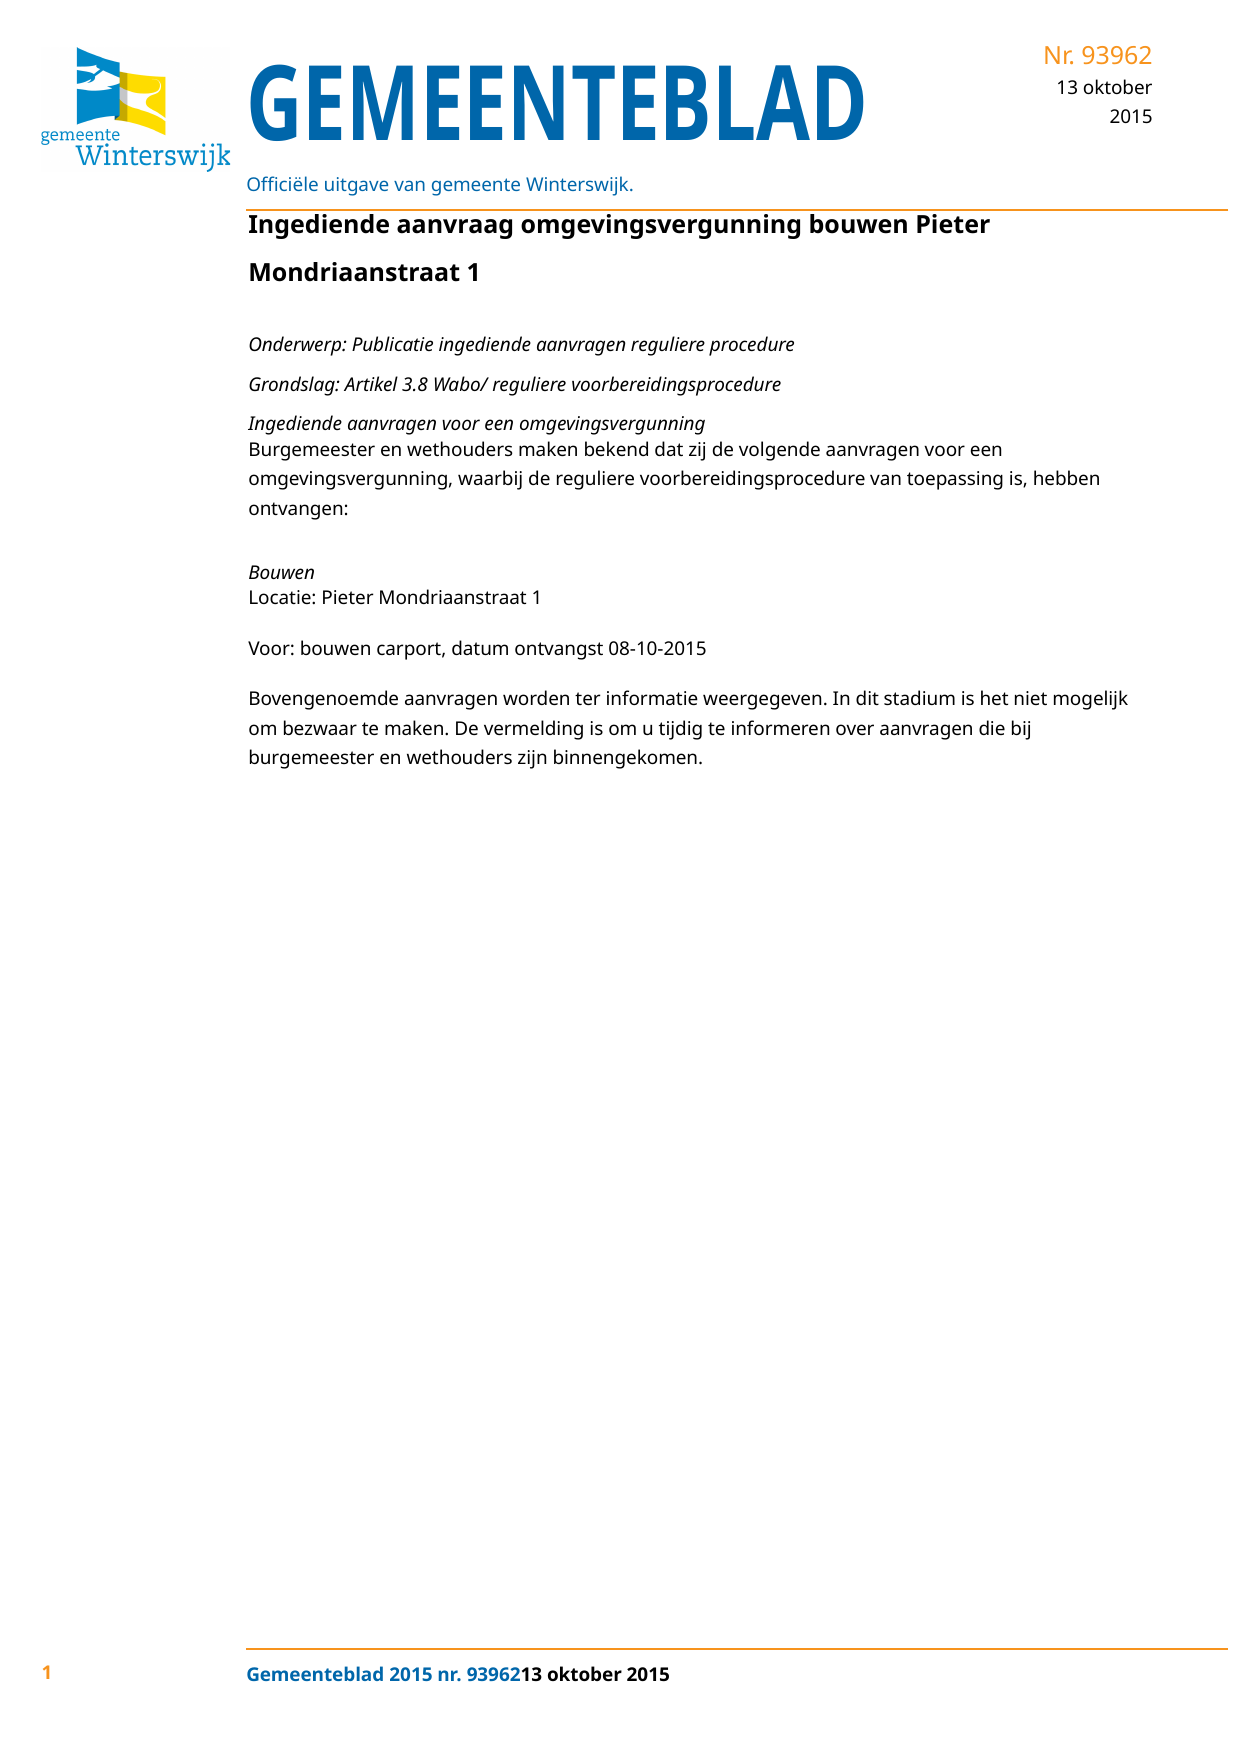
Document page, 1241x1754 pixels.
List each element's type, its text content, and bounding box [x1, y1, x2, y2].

picture [41, 47, 231, 172]
text Ingediende aanvraag omgevingsvergunning bouwen Pieter Mondriaanstraat 1 [248, 211, 1152, 288]
text Voor: bouwen carport, datum ontvangst 08-10-2015 [248, 635, 1152, 661]
text Bouwen [248, 559, 1152, 584]
text Burgemeester en wethouders maken bekend dat zij de volgende aanvragen voor een omgevingsvergunning, waarbij de reguliere voorbereidingsprocedure van toepassing is, hebben ontvangen: [248, 436, 1152, 521]
text Ingediende aanvragen voor een omgevingsvergunning [248, 410, 1152, 436]
picture [225, 153, 231, 162]
text Bovengenoemde aanvragen worden ter informatie weergegeven. In dit stadium is het niet mogelijk om bezwaar te maken. De vermelding is om u tijdig te informeren over aanvragen die bij burgemeester en wethouders zijn binnengekomen. [248, 685, 1152, 770]
text Grondslag: Artikel 3.8 Wabo/ reguliere voorbereidingsprocedure [248, 371, 1152, 396]
text Onderwerp: Publicatie ingediende aanvragen reguliere procedure [248, 331, 1152, 357]
text Locatie: Pieter Mondriaanstraat 1 [248, 584, 1152, 610]
